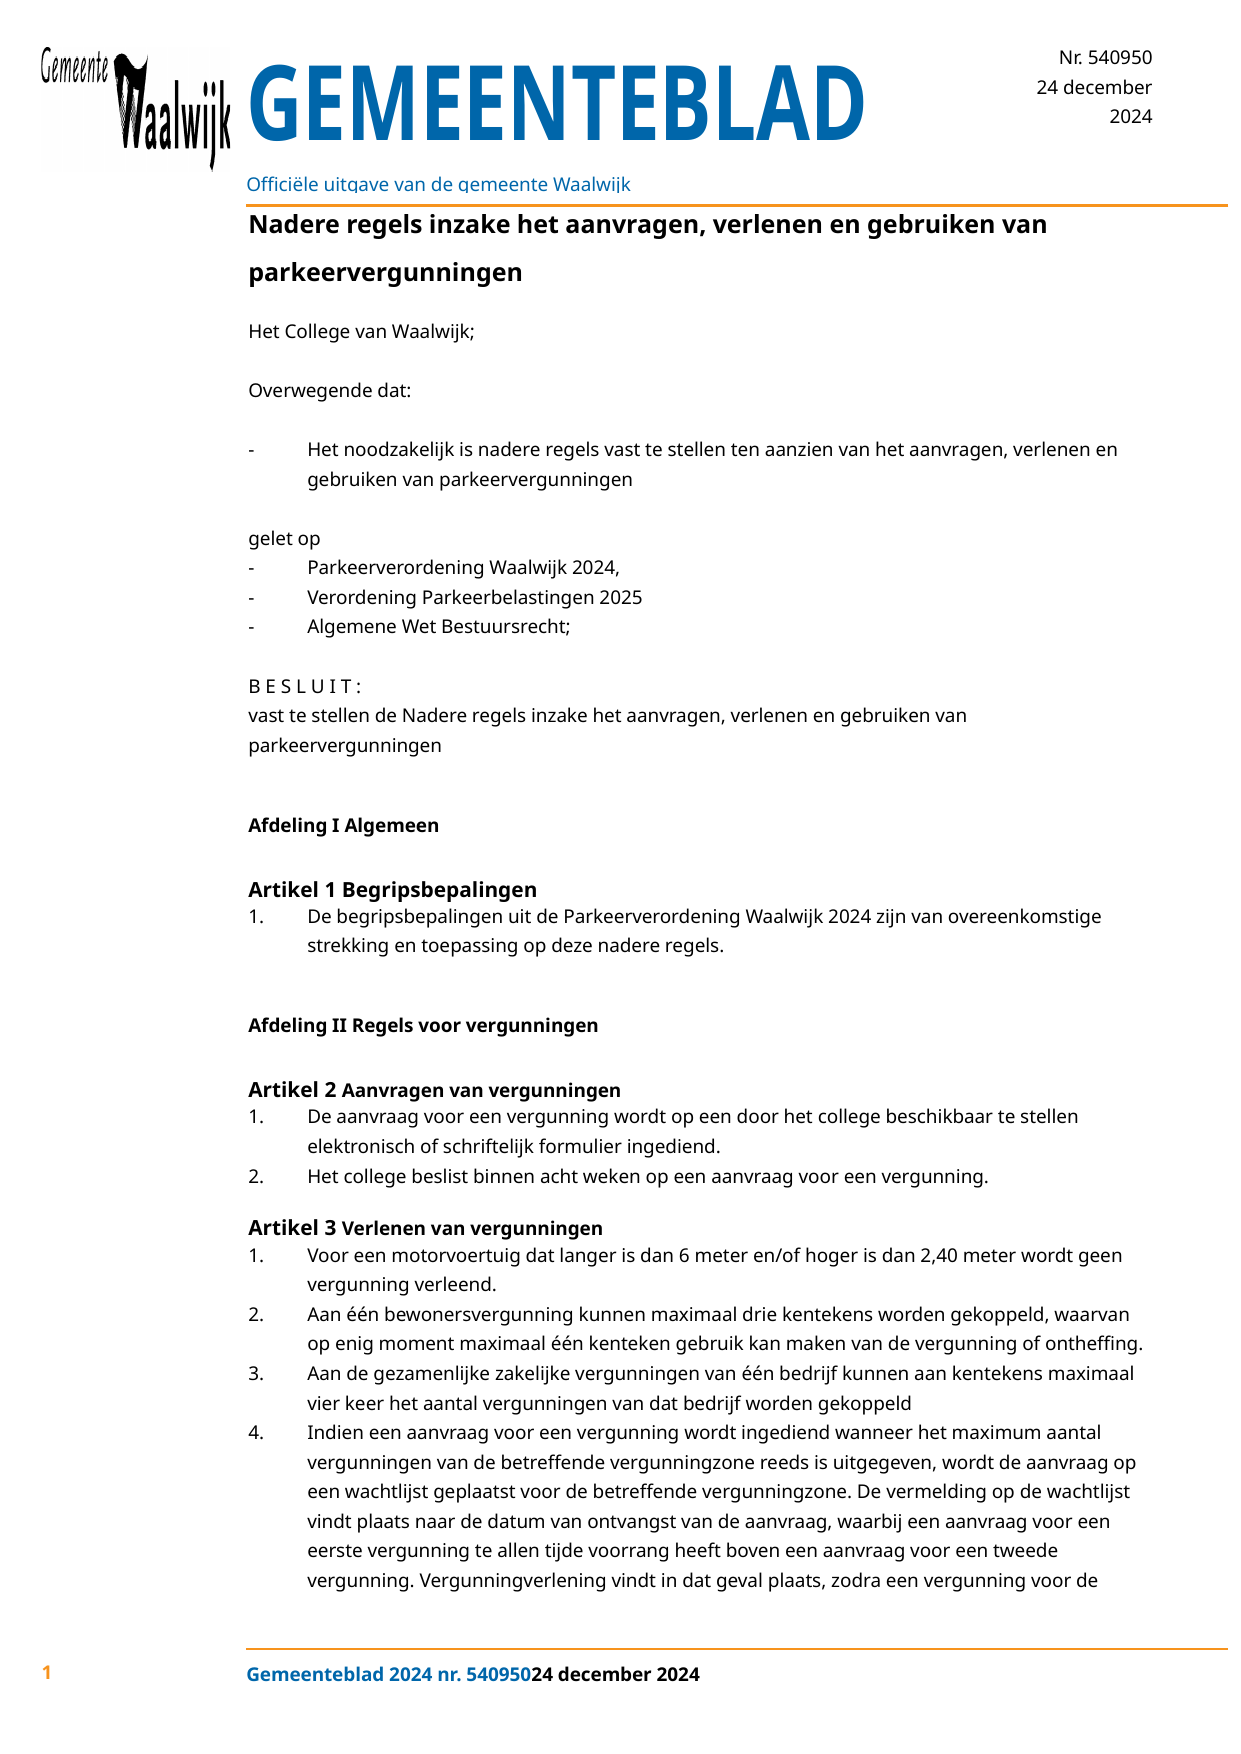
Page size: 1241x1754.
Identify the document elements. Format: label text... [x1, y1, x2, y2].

picture [41, 47, 231, 172]
list Indien een aanvraag voor een vergunning wordt ingediend wanneer het maximum aantal vergunningen van de betreffende vergunningzone reeds is uitgegeven, wordt de aanvraag op een wachtlijst geplaatst voor de betreffende vergunningzone. De vermelding op de wachtlijst vindt plaats naar de datum van ontvangst van de aanvraag, waarbij een aanvraag voor een eerste vergunning te allen tijde voorrang heeft boven een aanvraag voor een tweede vergunning. Vergunningverlening vindt in dat geval plaats, zodra een vergunning voor de [248, 1419, 1152, 1593]
text vast te stellen de Nadere regels inzake het aanvragen, verlenen en gebruiken van parkeervergunningen [248, 702, 1152, 758]
list Parkeerverordening Waalwijk 2024, [248, 554, 1152, 580]
list Aan één bewonersvergunning kunnen maximaal drie kentekens worden gekoppeld, waarvan op enig moment maximaal één kenteken gebruik kan maken van de vergunning of ontheffing. [248, 1301, 1152, 1356]
list Aan de gezamenlijke zakelijke vergunningen van één bedrijf kunnen aan kentekens maximaal vier keer het aantal vergunningen van dat bedrijf worden gekoppeld [248, 1360, 1152, 1415]
list Voor een motorvoertuig dat langer is dan 6 meter en/of hoger is dan 2,40 meter wordt geen vergunning verleend. [248, 1242, 1152, 1297]
list Verordening Parkeerbelastingen 2025 [248, 584, 1152, 610]
text Afdeling I Algemeen [248, 812, 1152, 838]
list De begripsbepalingen uit de Parkeerverordening Waalwijk 2024 zijn van overeenkomstige strekking en toepassing op deze nadere regels. [248, 903, 1152, 958]
text Nadere regels inzake het aanvragen, verlenen en gebruiken van parkeervergunningen [248, 207, 1152, 288]
text Artikel 3 Verlenen van vergunningen [248, 1213, 1152, 1242]
list Algemene Wet Bestuursrecht; [248, 614, 1152, 639]
text B E S L U I T : [248, 673, 1152, 699]
list Het college beslist binnen acht weken op een aanvraag voor een vergunning. [248, 1163, 1152, 1189]
text gelet op [248, 525, 1152, 551]
text Artikel 1 Begripsbepalingen [248, 875, 1152, 903]
text Artikel 2 Aanvragen van vergunningen [248, 1075, 1152, 1104]
list De aanvraag voor een vergunning wordt op een door het college beschikbaar te stellen elektronisch of schriftelijk formulier ingediend. [248, 1104, 1152, 1159]
text Afdeling II Regels voor vergunningen [248, 1013, 1152, 1038]
text Het College van Waalwijk; [248, 318, 1152, 344]
text Overwegende dat: [248, 377, 1152, 403]
list Het noodzakelijk is nadere regels vast te stellen ten aanzien van het aanvragen, verlenen en gebruiken van parkeervergunningen [248, 436, 1152, 492]
